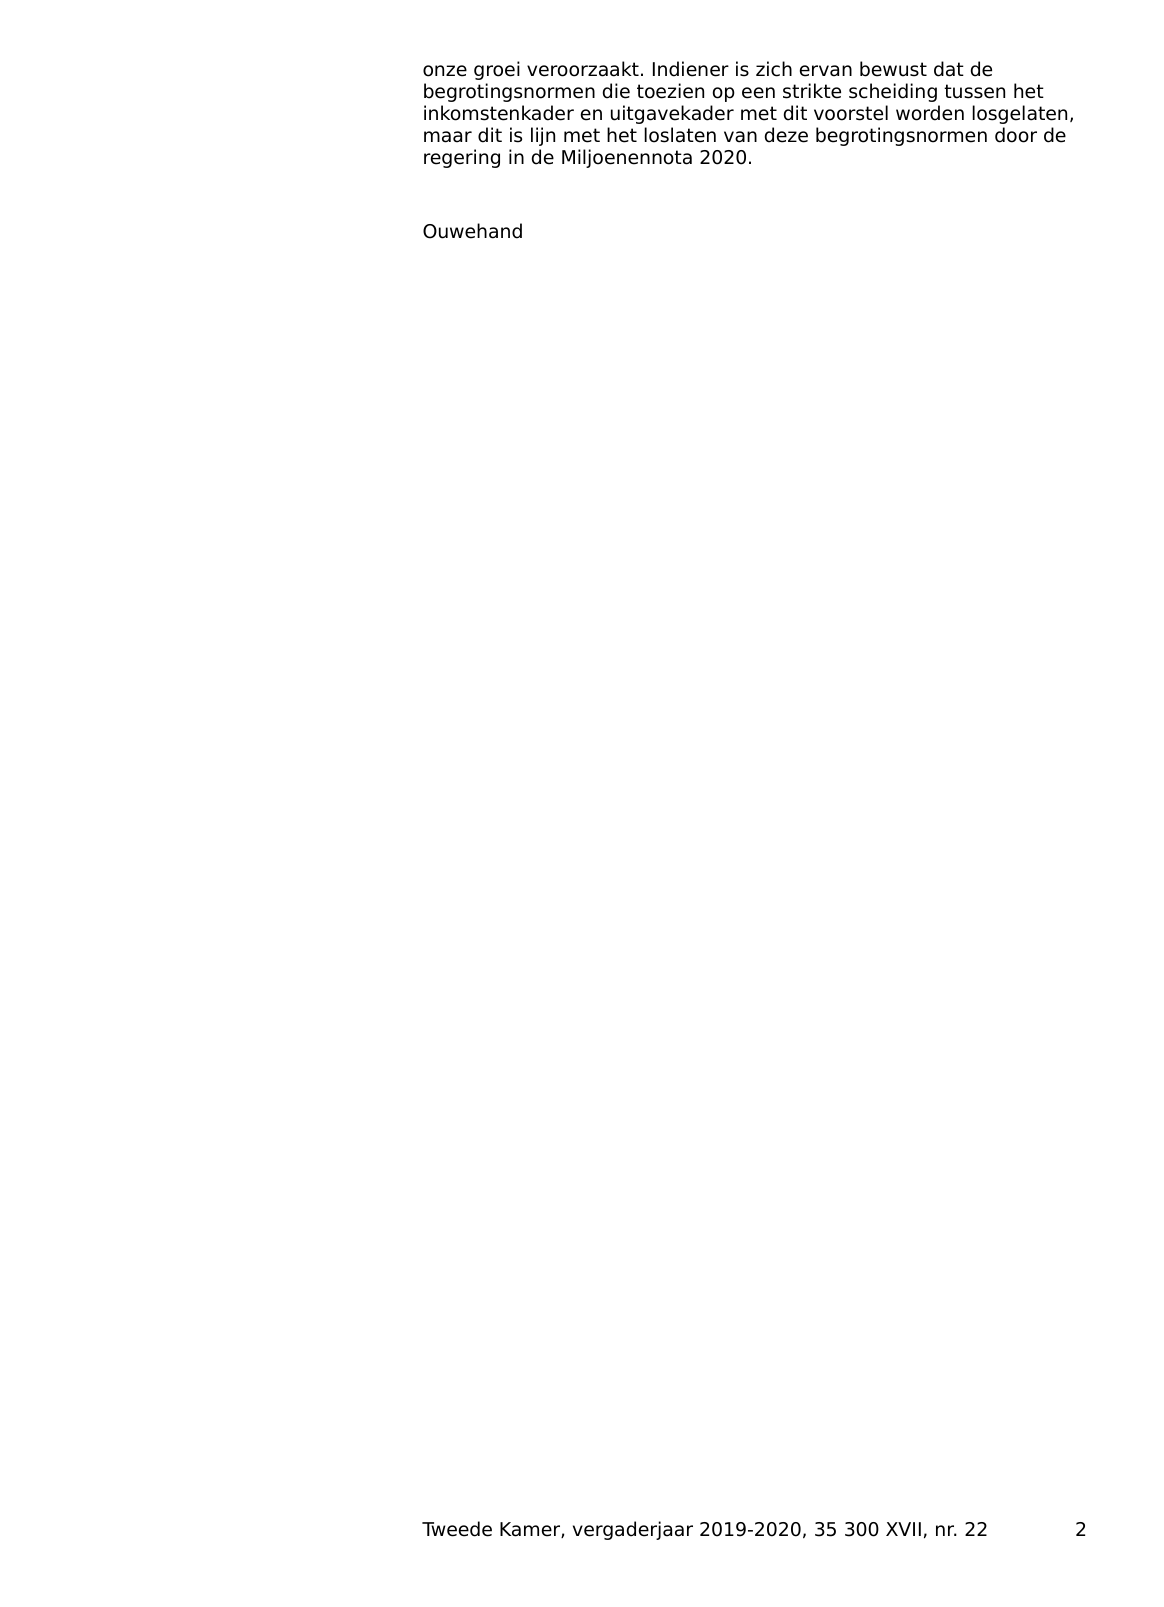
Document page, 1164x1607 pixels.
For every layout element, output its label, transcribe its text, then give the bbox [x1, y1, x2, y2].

text Ouwehand [422, 199, 1087, 243]
text onze groei veroorzaakt. Indiener is zich ervan bewust dat de begrotingsnormen die toezien op een strikte scheiding tussen het inkomstenkader en uitgavekader met dit voorstel worden losgelaten, maar dit is lijn met het loslaten van deze begrotingsnormen door de regering in de Miljoenennota 2020. [422, 59, 1087, 169]
